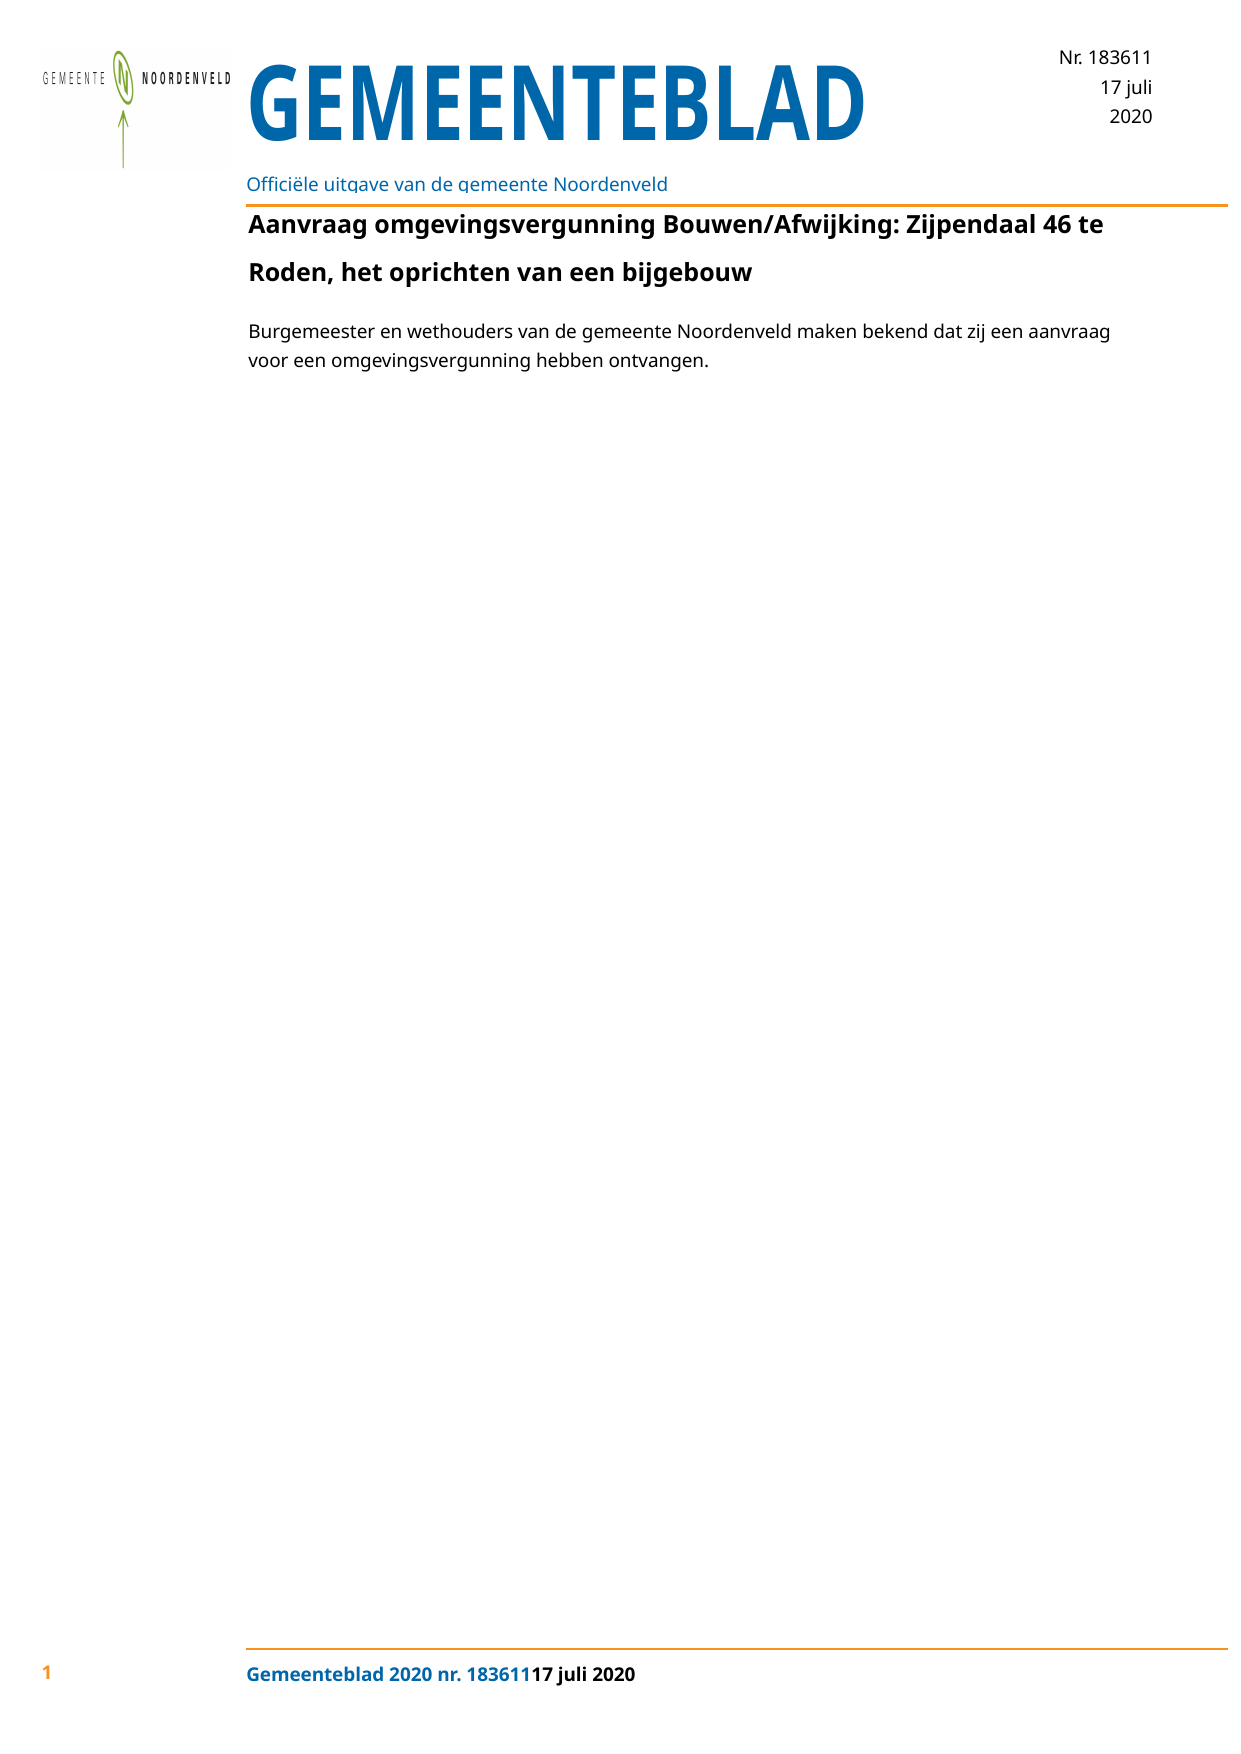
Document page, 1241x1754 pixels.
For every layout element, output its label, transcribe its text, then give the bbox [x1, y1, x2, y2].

picture [41, 47, 231, 172]
text Aanvraag omgevingsvergunning Bouwen/Afwijking: Zijpendaal 46 te Roden, het oprichten van een bijgebouw [248, 207, 1152, 288]
text Burgemeester en wethouders van de gemeente Noordenveld maken bekend dat zij een aanvraag voor een omgevingsvergunning hebben ontvangen. [248, 318, 1152, 373]
